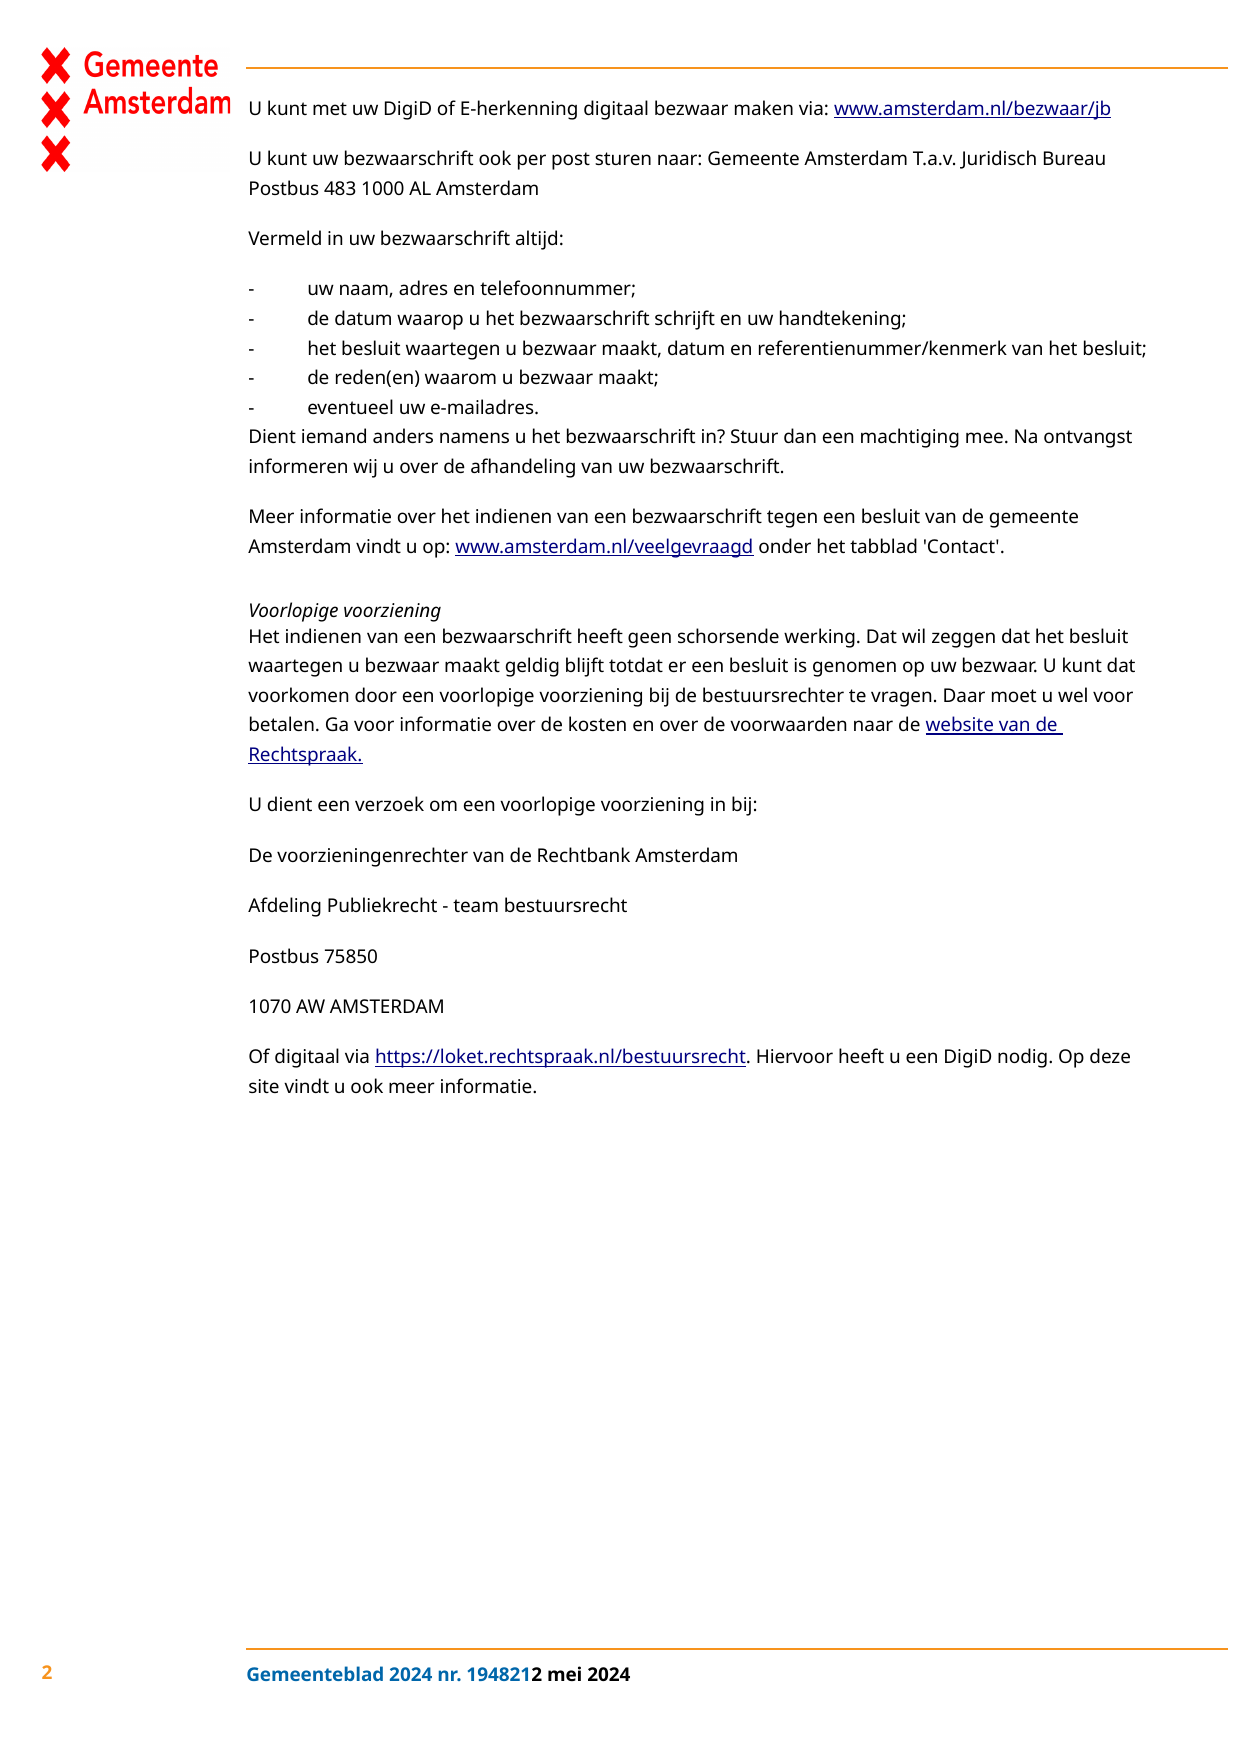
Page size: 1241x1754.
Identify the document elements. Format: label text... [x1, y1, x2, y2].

text De voorzieningenrechter van de Rechtbank Amsterdam [248, 842, 1152, 868]
picture [41, 47, 231, 172]
list de datum waarop u het bezwaarschrift schrijft en uw handtekening; [248, 305, 1152, 331]
text U dient een verzoek om een voorlopige voorziening in bij: [248, 792, 1152, 817]
text Of digitaal via https://loket.rechtspraak.nl/bestuursrecht. Hiervoor heeft u een DigiD nodig. Op deze site vindt u ook meer informatie. [248, 1044, 1152, 1099]
list uw naam, adres en telefoonnummer; [248, 276, 1152, 301]
list eventueel uw e-mailadres. [248, 394, 1152, 420]
text Vermeld in uw bezwaarschrift altijd: [248, 225, 1152, 251]
text Het indienen van een bezwaarschrift heeft geen schorsende werking. Dat wil zeggen dat het besluit waartegen u bezwaar maakt geldig blijft totdat er een besluit is genomen op uw bezwaar. U kunt dat voorkomen door een voorlopige voorziening bij de bestuursrechter te vragen. Daar moet u wel voor betalen. Ga voor informatie over de kosten en over de voorwaarden naar de website van de Rechtspraak. [248, 623, 1152, 767]
text U kunt met uw DigiD of E-herkenning digitaal bezwaar maken via: www.amsterdam.nl/bezwaar/jb [248, 95, 1152, 121]
text 1070 AW AMSTERDAM [248, 993, 1152, 1019]
text Meer informatie over het indienen van een bezwaarschrift tegen een besluit van de gemeente Amsterdam vindt u op: www.amsterdam.nl/veelgevraagd onder het tabblad 'Contact'. [248, 503, 1152, 559]
list de reden(en) waarom u bezwaar maakt; [248, 364, 1152, 390]
text Dient iemand anders namens u het bezwaarschrift in? Stuur dan een machtiging mee. Na ontvangst informeren wij u over de afhandeling van uw bezwaarschrift. [248, 423, 1152, 479]
text U kunt uw bezwaarschrift ook per post sturen naar: Gemeente Amsterdam T.a.v. Juridisch Bureau Postbus 483 1000 AL Amsterdam [248, 145, 1152, 201]
text Postbus 75850 [248, 943, 1152, 968]
text Afdeling Publiekrecht - team bestuursrecht [248, 892, 1152, 918]
text Voorlopige voorziening [248, 597, 1152, 623]
list het besluit waartegen u bezwaar maakt, datum en referentienummer/kenmerk van het besluit; [248, 335, 1152, 361]
